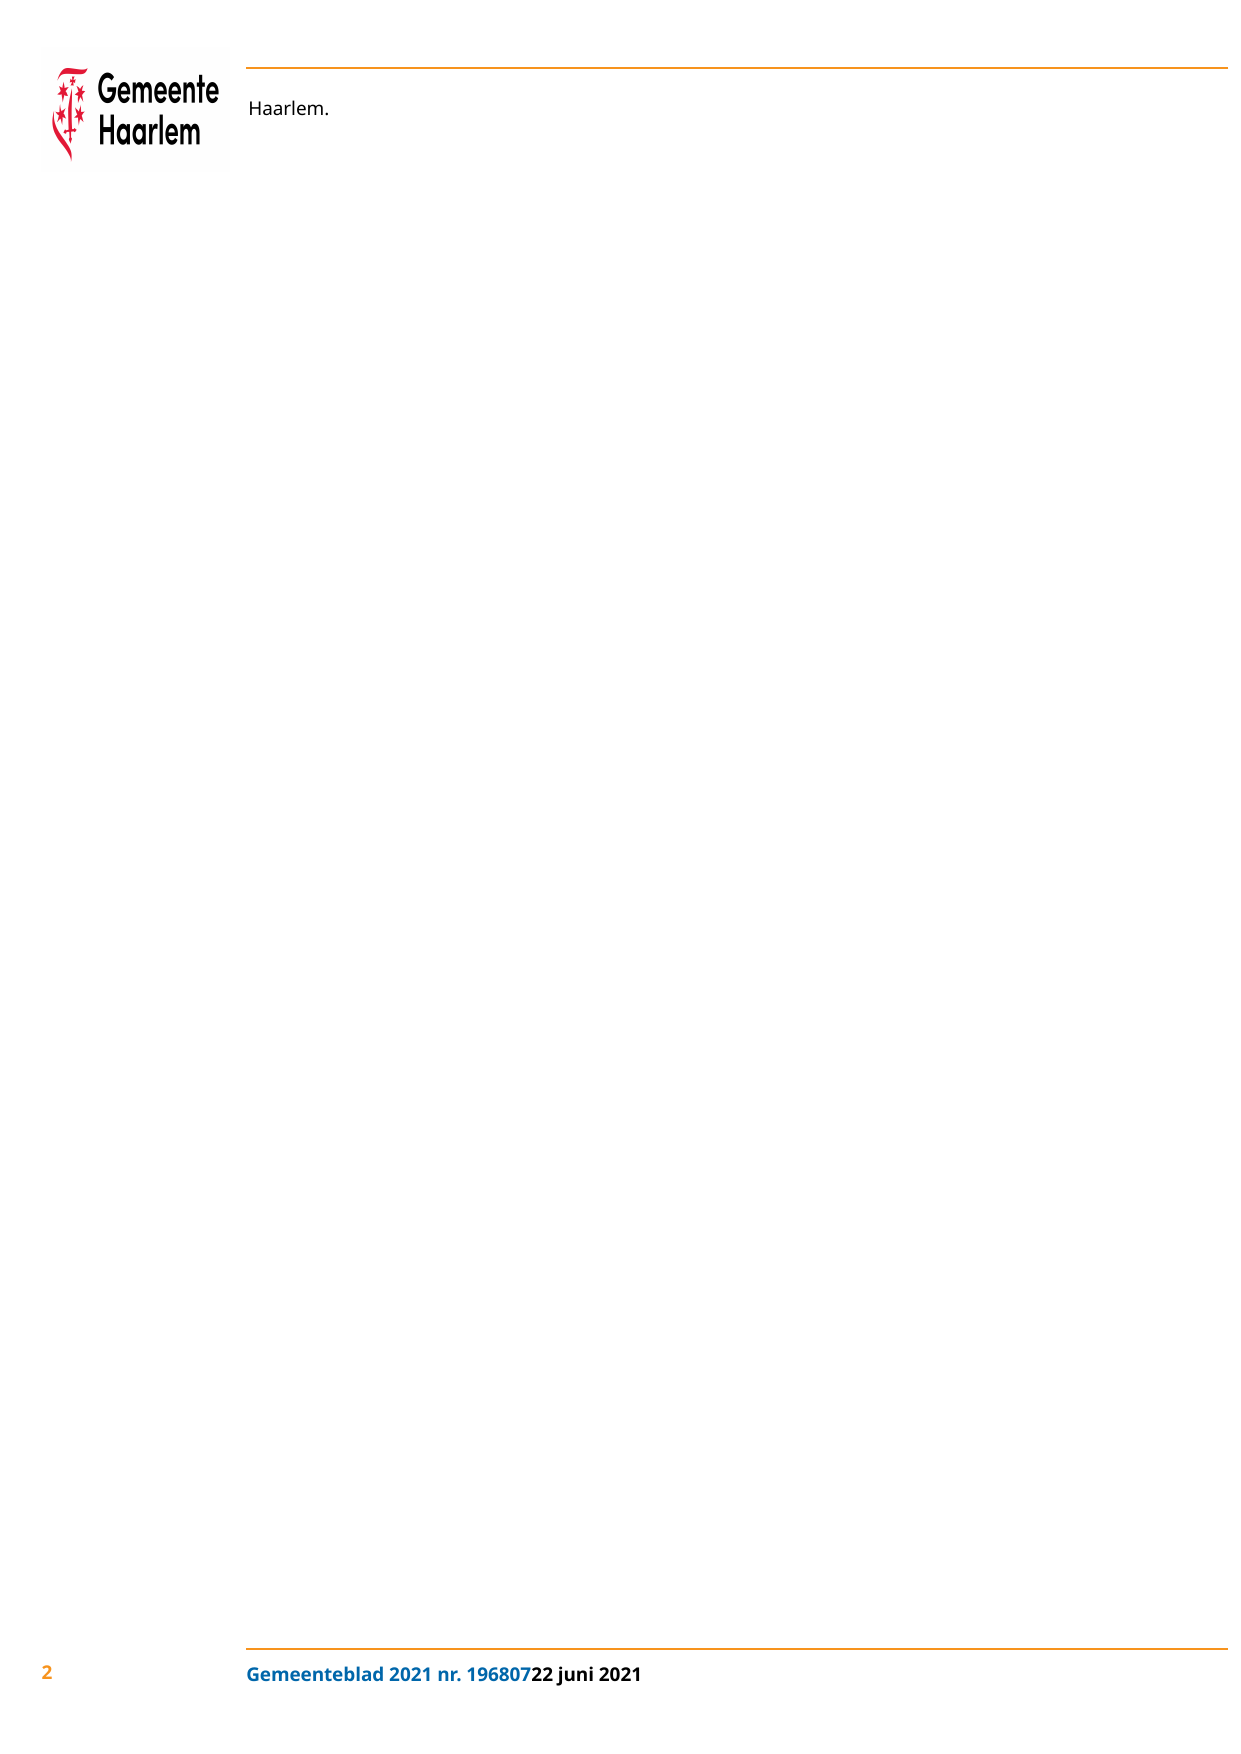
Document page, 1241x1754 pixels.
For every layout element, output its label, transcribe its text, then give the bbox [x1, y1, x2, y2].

text Haarlem. [248, 95, 1152, 121]
picture [41, 47, 231, 172]
